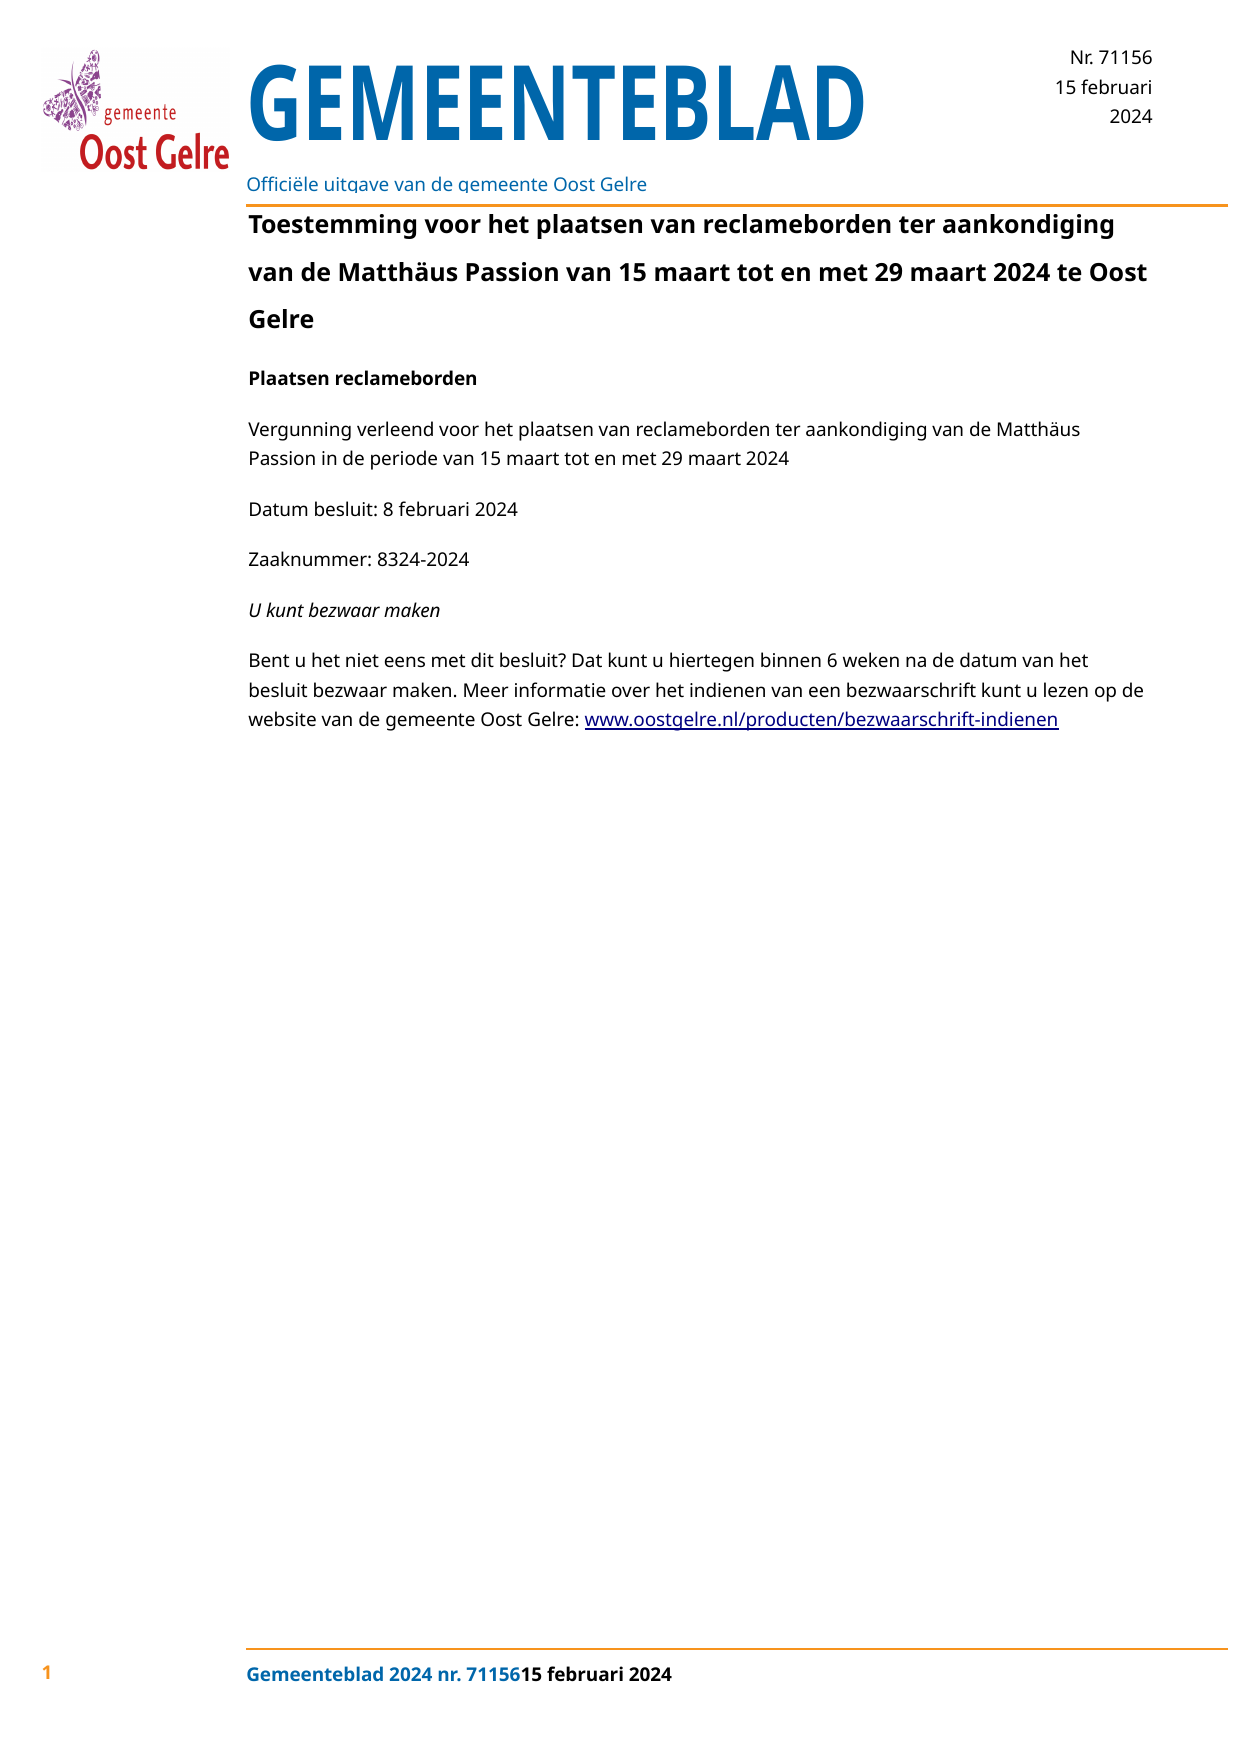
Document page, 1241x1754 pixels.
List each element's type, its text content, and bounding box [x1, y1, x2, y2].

text U kunt bezwaar maken [248, 597, 1152, 622]
picture [41, 47, 231, 172]
text Datum besluit: 8 februari 2024 [248, 496, 1152, 522]
text Bent u het niet eens met dit besluit? Dat kunt u hiertegen binnen 6 weken na de datum van het besluit bezwaar maken. Meer informatie over het indienen van een bezwaarschrift kunt u lezen op de website van de gemeente Oost Gelre: www.oostgelre.nl/producten/bezwaarschrift-indienen [248, 647, 1152, 732]
text Plaatsen reclameborden [248, 366, 1152, 391]
text Toestemming voor het plaatsen van reclameborden ter aankondiging van de Matthäus Passion van 15 maart tot en met 29 maart 2024 te Oost Gelre [248, 207, 1152, 336]
text Vergunning verleend voor het plaatsen van reclameborden ter aankondiging van de Matthäus Passion in de periode van 15 maart tot en met 29 maart 2024 [248, 416, 1152, 471]
text Zaaknummer: 8324-2024 [248, 546, 1152, 572]
